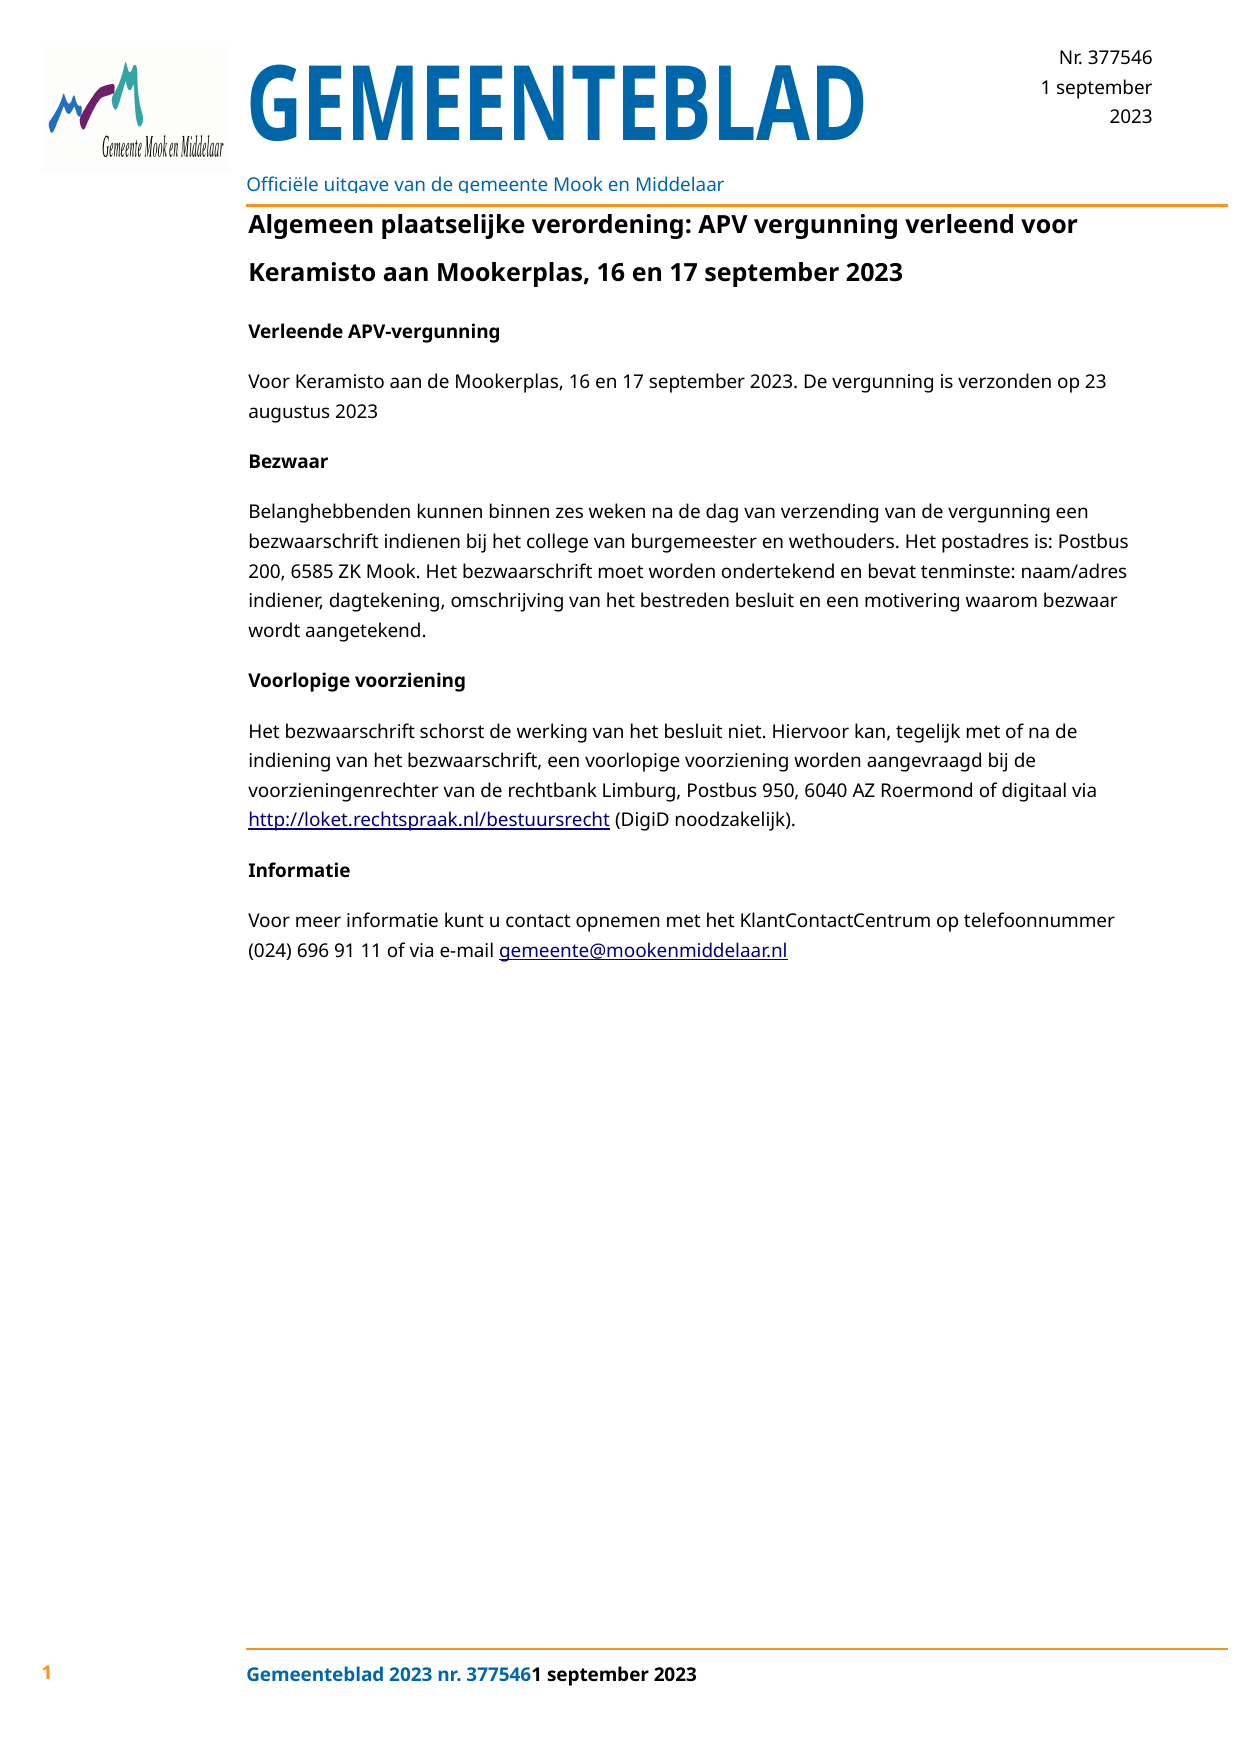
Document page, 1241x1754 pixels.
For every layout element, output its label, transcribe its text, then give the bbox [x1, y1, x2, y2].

text Verleende APV-vergunning [248, 318, 1152, 344]
text Informatie [248, 857, 1152, 883]
picture [41, 47, 231, 172]
text Voor Keramisto aan de Mookerplas, 16 en 17 september 2023. De vergunning is verzonden op 23 augustus 2023 [248, 368, 1152, 424]
text Bezwaar [248, 448, 1152, 474]
text Voorlopige voorziening [248, 667, 1152, 693]
text Voor meer informatie kunt u contact opnemen met het KlantContactCentrum op telefoonnummer (024) 696 91 11 of via e-mail gemeente@mookenmiddelaar.nl [248, 907, 1152, 963]
text Algemeen plaatselijke verordening: APV vergunning verleend voor Keramisto aan Mookerplas, 16 en 17 september 2023 [248, 207, 1152, 288]
text Belanghebbenden kunnen binnen zes weken na de dag van verzending van de vergunning een bezwaarschrift indienen bij het college van burgemeester en wethouders. Het postadres is: Postbus 200, 6585 ZK Mook. Het bezwaarschrift moet worden ondertekend en bevat tenminste: naam/adres indiener, dagtekening, omschrijving van het bestreden besluit en een motivering waarom bezwaar wordt aangetekend. [248, 499, 1152, 643]
text Het bezwaarschrift schorst de werking van het besluit niet. Hiervoor kan, tegelijk met of na de indiening van het bezwaarschrift, een voorlopige voorziening worden aangevraagd bij de voorzieningenrechter van de rechtbank Limburg, Postbus 950, 6040 AZ Roermond of digitaal via http://loket.rechtspraak.nl/bestuursrecht (DigiD noodzakelijk). [248, 718, 1152, 832]
